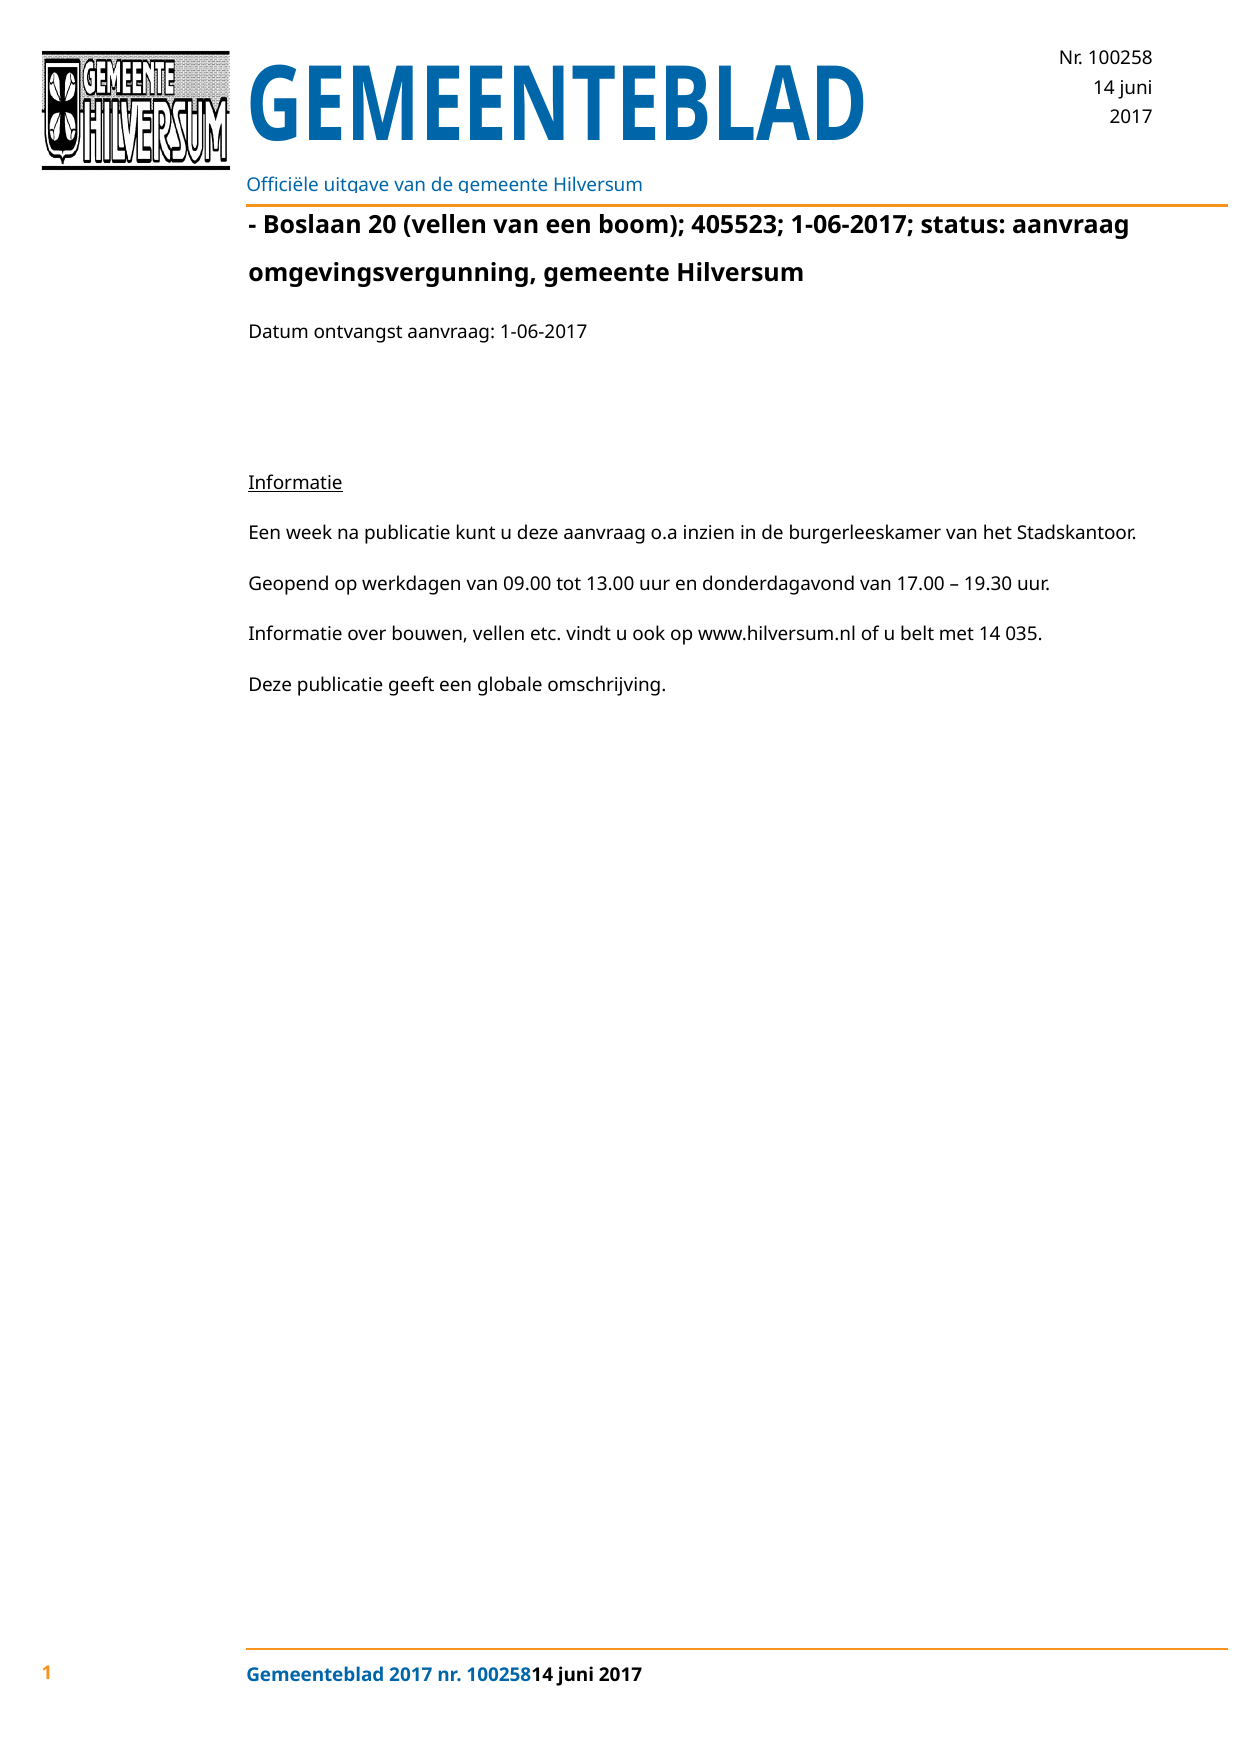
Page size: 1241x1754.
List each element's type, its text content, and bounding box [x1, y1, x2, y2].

text - Boslaan 20 (vellen van een boom); 405523; 1-06-2017; status: aanvraag omgevingsvergunning, gemeente Hilversum [248, 207, 1152, 288]
text Geopend op werkdagen van 09.00 tot 13.00 uur en donderdagavond van 17.00 – 19.30 uur. [248, 570, 1152, 596]
text Informatie [248, 469, 1152, 495]
text Informatie over bouwen, vellen etc. vindt u ook op www.hilversum.nl of u belt met 14 035. [248, 620, 1152, 646]
picture [41, 47, 231, 172]
text Een week na publicatie kunt u deze aanvraag o.a inzien in de burgerleeskamer van het Stadskantoor. [248, 519, 1152, 545]
text Deze publicatie geeft een globale omschrijving. [248, 671, 1152, 697]
text Datum ontvangst aanvraag: 1-06-2017 [248, 318, 1152, 344]
